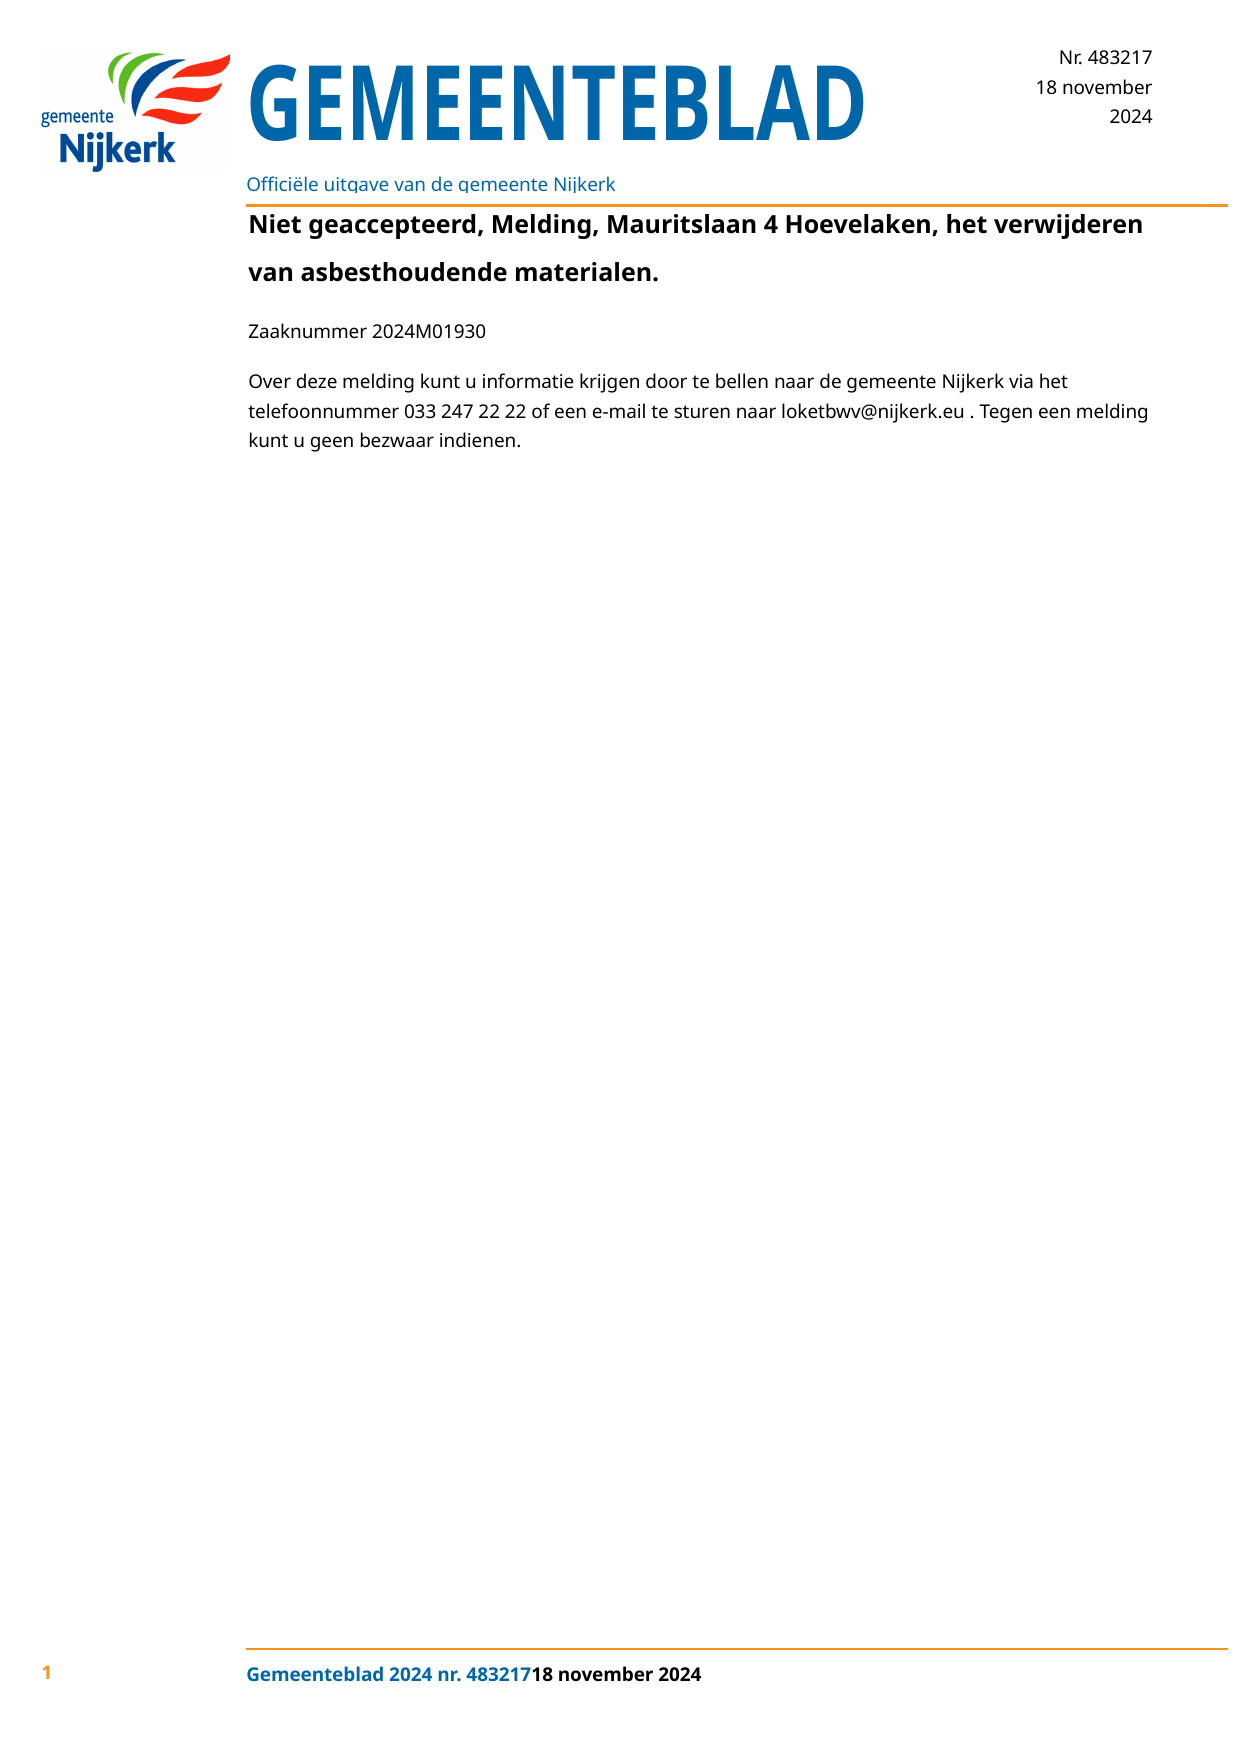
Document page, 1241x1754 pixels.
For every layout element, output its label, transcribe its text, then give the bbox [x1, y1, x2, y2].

text Zaaknummer 2024M01930 [248, 318, 1152, 344]
text Over deze melding kunt u informatie krijgen door te bellen naar de gemeente Nijkerk via het telefoonnummer 033 247 22 22 of een e-mail te sturen naar loketbwv@nijkerk.eu . Tegen een melding kunt u geen bezwaar indienen. [248, 368, 1152, 453]
text Niet geaccepteerd, Melding, Mauritslaan 4 Hoevelaken, het verwijderen van asbesthoudende materialen. [248, 207, 1152, 288]
picture [41, 47, 231, 172]
